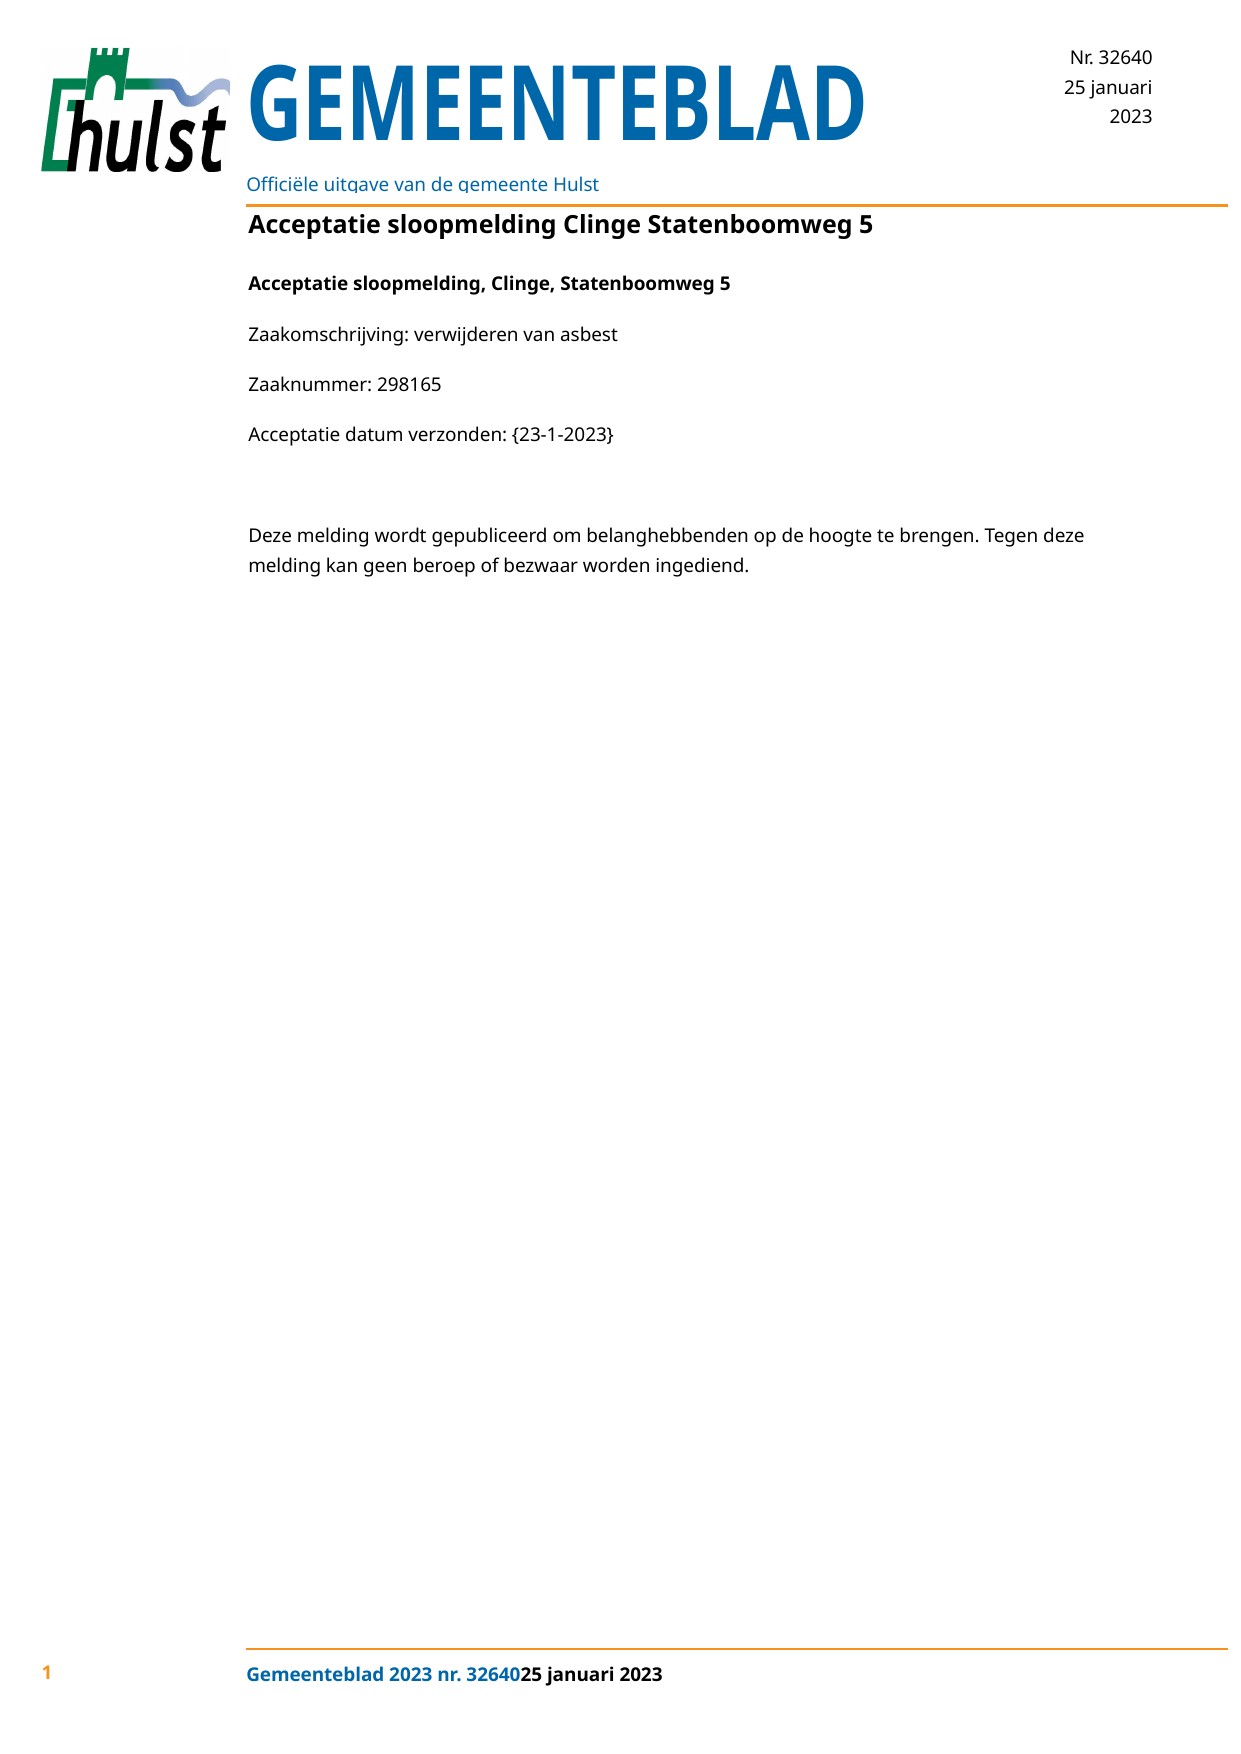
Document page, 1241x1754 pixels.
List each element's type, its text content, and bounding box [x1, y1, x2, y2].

text Zaakomschrijving: verwijderen van asbest [248, 321, 1152, 346]
picture [41, 47, 231, 172]
text Acceptatie sloopmelding, Clinge, Statenboomweg 5 [248, 270, 1152, 296]
text Acceptatie datum verzonden: {23-1-2023} [248, 422, 1152, 447]
text Acceptatie sloopmelding Clinge Statenboomweg 5 [248, 207, 1152, 241]
text Deze melding wordt gepubliceerd om belanghebbenden op de hoogte te brengen. Tegen deze melding kan geen beroep of bezwaar worden ingediend. [248, 522, 1152, 578]
text Zaaknummer: 298165 [248, 371, 1152, 397]
